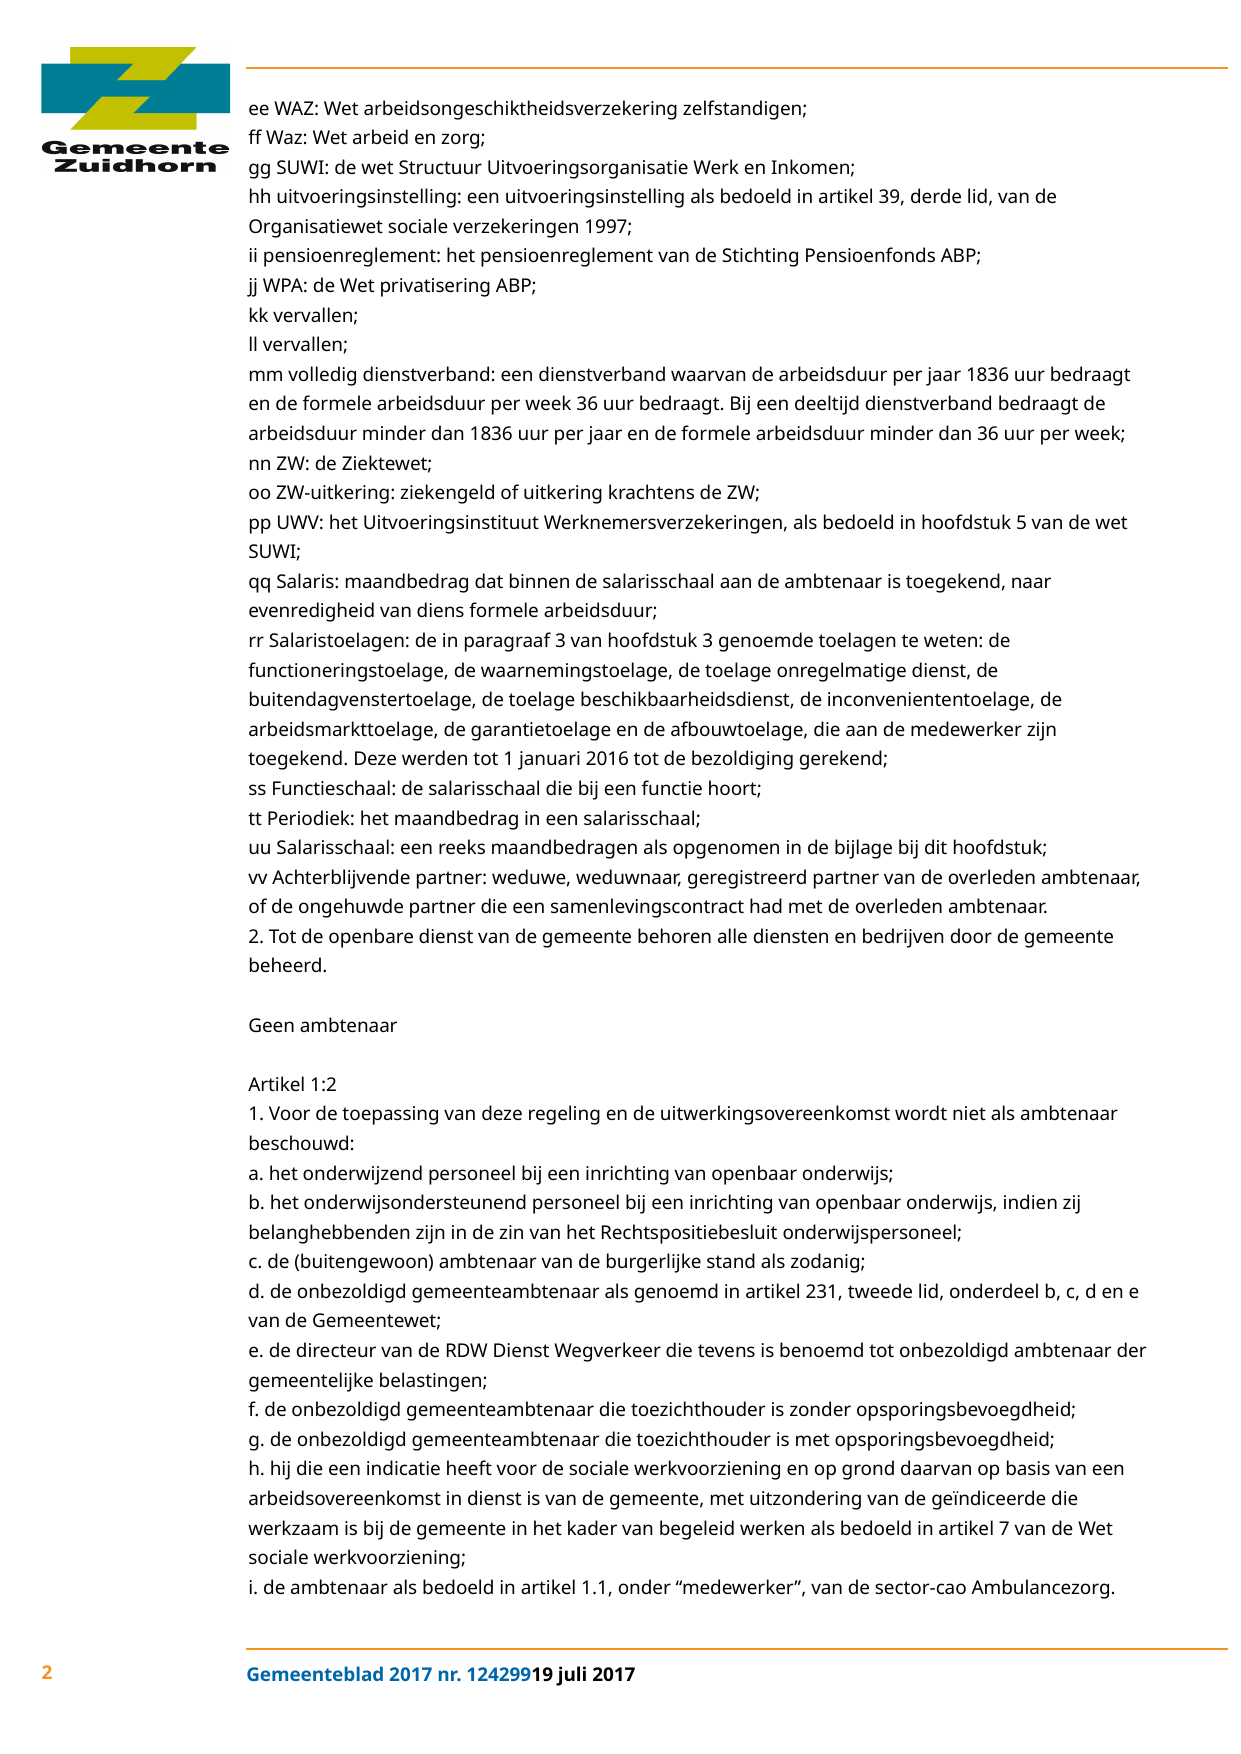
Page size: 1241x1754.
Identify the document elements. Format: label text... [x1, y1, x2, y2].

text uu Salarisschaal: een reeks maandbedragen als opgenomen in de bijlage bij dit hoofdstuk; [248, 834, 1152, 860]
text vv Achterblijvende partner: weduwe, weduwnaar, geregistreerd partner van de overleden ambtenaar, of de ongehuwde partner die een samenlevingscontract had met de overleden ambtenaar. [248, 864, 1152, 919]
text ss Functieschaal: de salarisschaal die bij een functie hoort; [248, 775, 1152, 801]
text i. de ambtenaar als bedoeld in artikel 1.1, onder “medewerker”, van de sector-cao Ambulancezorg. [248, 1574, 1152, 1600]
text a. het onderwijzend personeel bij een inrichting van openbaar onderwijs; [248, 1160, 1152, 1186]
picture [41, 47, 231, 172]
text d. de onbezoldigd gemeenteambtenaar als genoemd in artikel 231, tweede lid, onderdeel b, c, d en e van de Gemeentewet; [248, 1278, 1152, 1333]
text g. de onbezoldigd gemeenteambtenaar die toezichthouder is met opsporingsbevoegdheid; [248, 1426, 1152, 1452]
text pp UWV: het Uitvoeringsinstituut Werknemersverzekeringen, als bedoeld in hoofdstuk 5 van de wet SUWI; [248, 509, 1152, 564]
text 2. Tot de openbare dienst van de gemeente behoren alle diensten en bedrijven door de gemeente beheerd. [248, 923, 1152, 978]
text e. de directeur van de RDW Dienst Wegverkeer die tevens is benoemd tot onbezoldigd ambtenaar der gemeentelijke belastingen; [248, 1337, 1152, 1393]
text 1. Voor de toepassing van deze regeling en de uitwerkingsovereenkomst wordt niet als ambtenaar beschouwd: [248, 1101, 1152, 1156]
text b. het onderwijsondersteunend personeel bij een inrichting van openbaar onderwijs, indien zij belanghebbenden zijn in de zin van het Rechtspositiebesluit onderwijspersoneel; [248, 1189, 1152, 1245]
text Artikel 1:2 [248, 1071, 1152, 1097]
text gg SUWI: de wet Structuur Uitvoeringsorganisatie Werk en Inkomen; [248, 154, 1152, 180]
text qq Salaris: maandbedrag dat binnen de salarisschaal aan de ambtenaar is toegekend, naar evenredigheid van diens formele arbeidsduur; [248, 568, 1152, 623]
text hh uitvoeringsinstelling: een uitvoeringsinstelling als bedoeld in artikel 39, derde lid, van de Organisatiewet sociale verzekeringen 1997; [248, 183, 1152, 239]
text rr Salaristoelagen: de in paragraaf 3 van hoofdstuk 3 genoemde toelagen te weten: de functioneringstoelage, de waarnemingstoelage, de toelage onregelmatige dienst, de buitendagvenstertoelage, de toelage beschikbaarheidsdienst, de inconveniententoelage, de arbeidsmarkttoelage, de garantietoelage en de afbouwtoelage, die aan de medewerker zijn toegekend. Deze werden tot 1 januari 2016 tot de bezoldiging gerekend; [248, 627, 1152, 771]
text nn ZW: de Ziektewet; [248, 450, 1152, 476]
text kk vervallen; [248, 302, 1152, 328]
text ff Waz: Wet arbeid en zorg; [248, 124, 1152, 150]
text ii pensioenreglement: het pensioenreglement van de Stichting Pensioenfonds ABP; [248, 243, 1152, 268]
text mm volledig dienstverband: een dienstverband waarvan de arbeidsduur per jaar 1836 uur bedraagt en de formele arbeidsduur per week 36 uur bedraagt. Bij een deeltijd dienstverband bedraagt de arbeidsduur minder dan 1836 uur per jaar en de formele arbeidsduur minder dan 36 uur per week; [248, 361, 1152, 446]
text jj WPA: de Wet privatisering ABP; [248, 272, 1152, 298]
text c. de (buitengewoon) ambtenaar van de burgerlijke stand als zodanig; [248, 1248, 1152, 1274]
text tt Periodiek: het maandbedrag in een salarisschaal; [248, 805, 1152, 831]
text f. de onbezoldigd gemeenteambtenaar die toezichthouder is zonder opsporingsbevoegdheid; [248, 1396, 1152, 1422]
text ll vervallen; [248, 331, 1152, 357]
text h. hij die een indicatie heeft voor de sociale werkvoorziening en op grond daarvan op basis van een arbeidsovereenkomst in dienst is van de gemeente, met uitzondering van de geïndiceerde die werkzaam is bij de gemeente in het kader van begeleid werken als bedoeld in artikel 7 van de Wet sociale werkvoorziening; [248, 1456, 1152, 1570]
text Geen ambtenaar [248, 1012, 1152, 1038]
text oo ZW-uitkering: ziekengeld of uitkering krachtens de ZW; [248, 479, 1152, 505]
text ee WAZ: Wet arbeidsongeschiktheidsverzekering zelfstandigen; [248, 95, 1152, 121]
